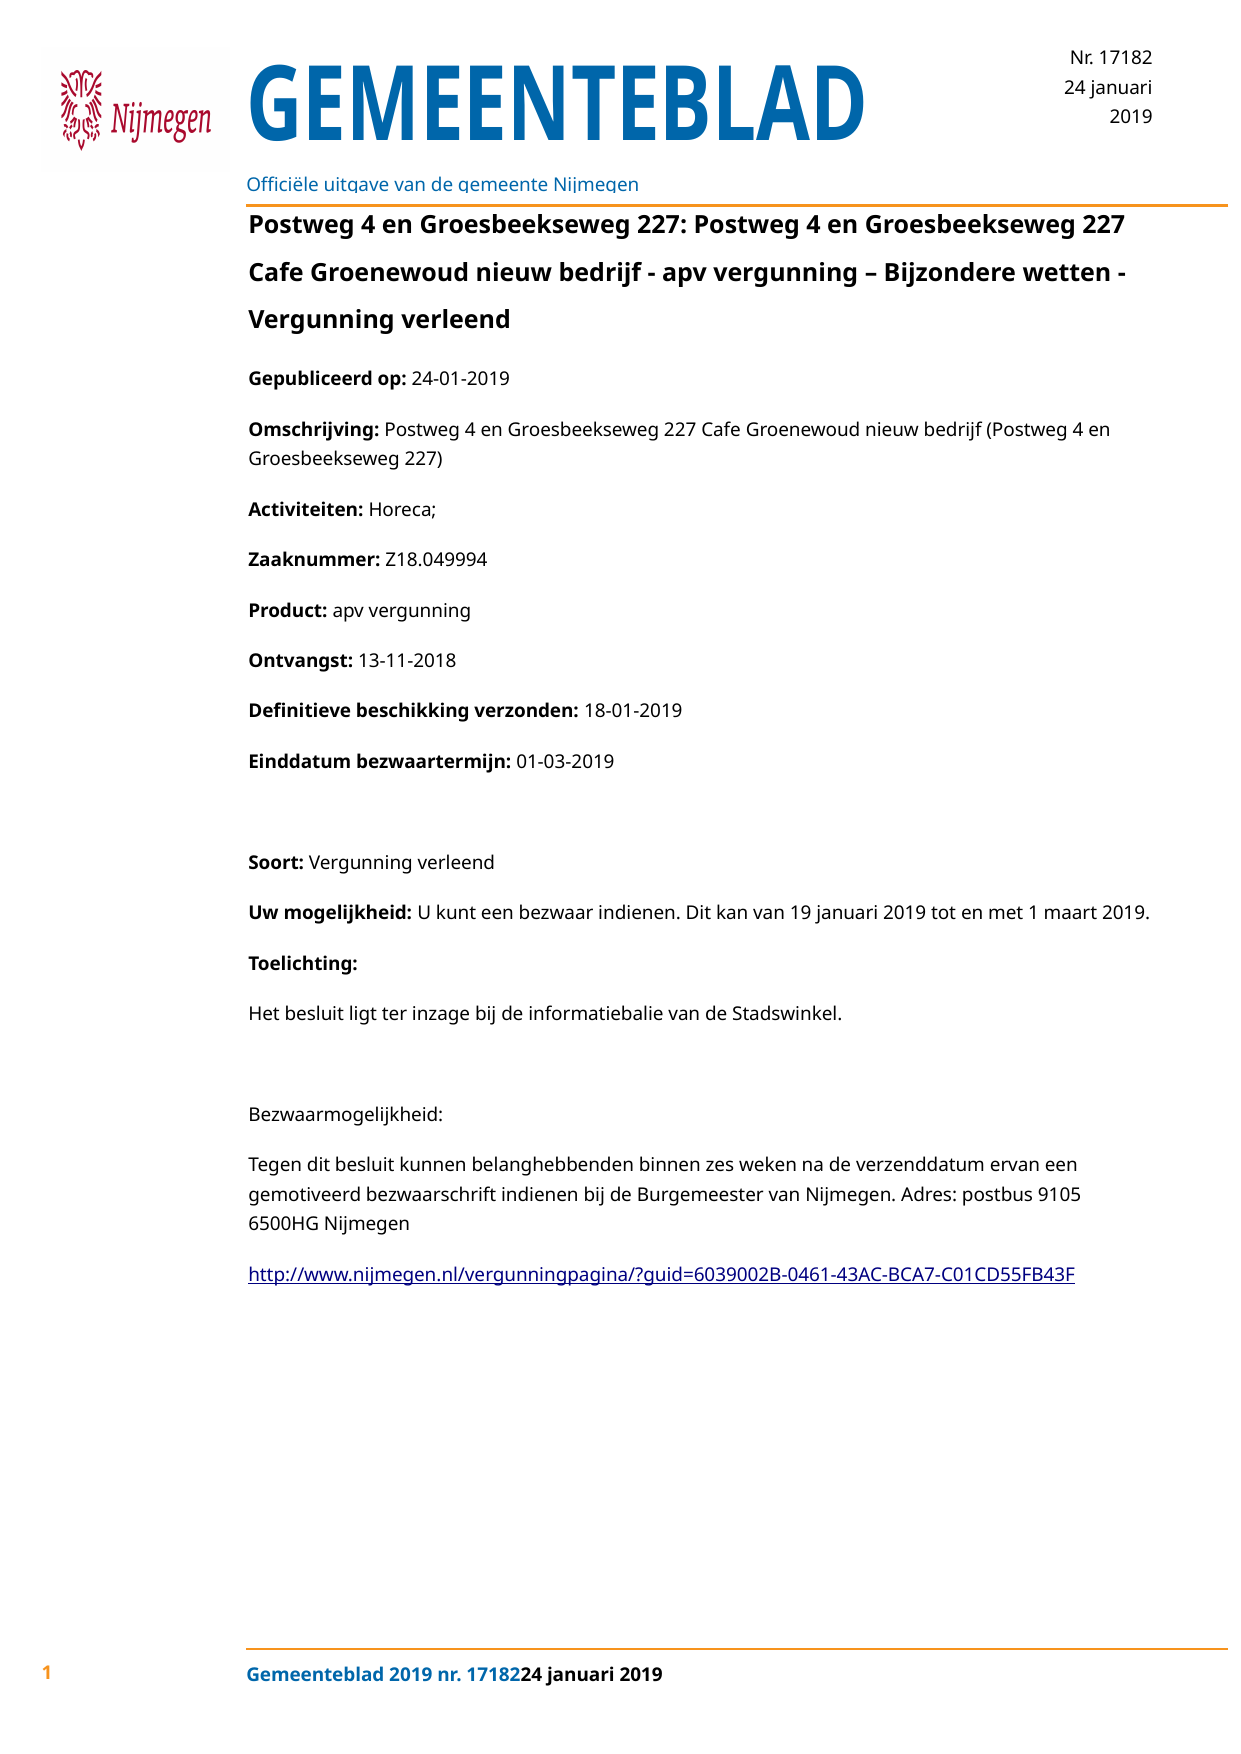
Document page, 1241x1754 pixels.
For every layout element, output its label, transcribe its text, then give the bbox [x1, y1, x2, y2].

text Einddatum bezwaartermijn: 01-03-2019 [248, 748, 1152, 774]
text Ontvangst: 13-11-2018 [248, 647, 1152, 673]
text Gepubliceerd op: 24-01-2019 [248, 366, 1152, 391]
text Het besluit ligt ter inzage bij de informatiebalie van de Stadswinkel. [248, 1000, 1152, 1026]
text Soort: Vergunning verleend [248, 849, 1152, 874]
text Tegen dit besluit kunnen belanghebbenden binnen zes weken na de verzenddatum ervan een gemotiveerd bezwaarschrift indienen bij de Burgemeester van Nijmegen. Adres: postbus 9105 6500HG Nijmegen [248, 1151, 1152, 1236]
text Uw mogelijkheid: U kunt een bezwaar indienen. Dit kan van 19 januari 2019 tot en met 1 maart 2019. [248, 899, 1152, 925]
text Product: apv vergunning [248, 597, 1152, 622]
text Omschrijving: Postweg 4 en Groesbeekseweg 227 Cafe Groenewoud nieuw bedrijf (Postweg 4 en Groesbeekseweg 227) [248, 416, 1152, 471]
text http://www.nijmegen.nl/vergunningpagina/?guid=6039002B-0461-43AC-BCA7-C01CD55FB43F [248, 1261, 1152, 1287]
text Postweg 4 en Groesbeekseweg 227: Postweg 4 en Groesbeekseweg 227 Cafe Groenewoud nieuw bedrijf - apv vergunning – Bijzondere wetten - Vergunning verleend [248, 207, 1152, 336]
text Zaaknummer: Z18.049994 [248, 546, 1152, 572]
text Definitieve beschikking verzonden: 18-01-2019 [248, 698, 1152, 723]
text Toelichting: [248, 950, 1152, 975]
text Bezwaarmogelijkheid: [248, 1101, 1152, 1127]
text Activiteiten: Horeca; [248, 496, 1152, 522]
picture [41, 47, 231, 172]
